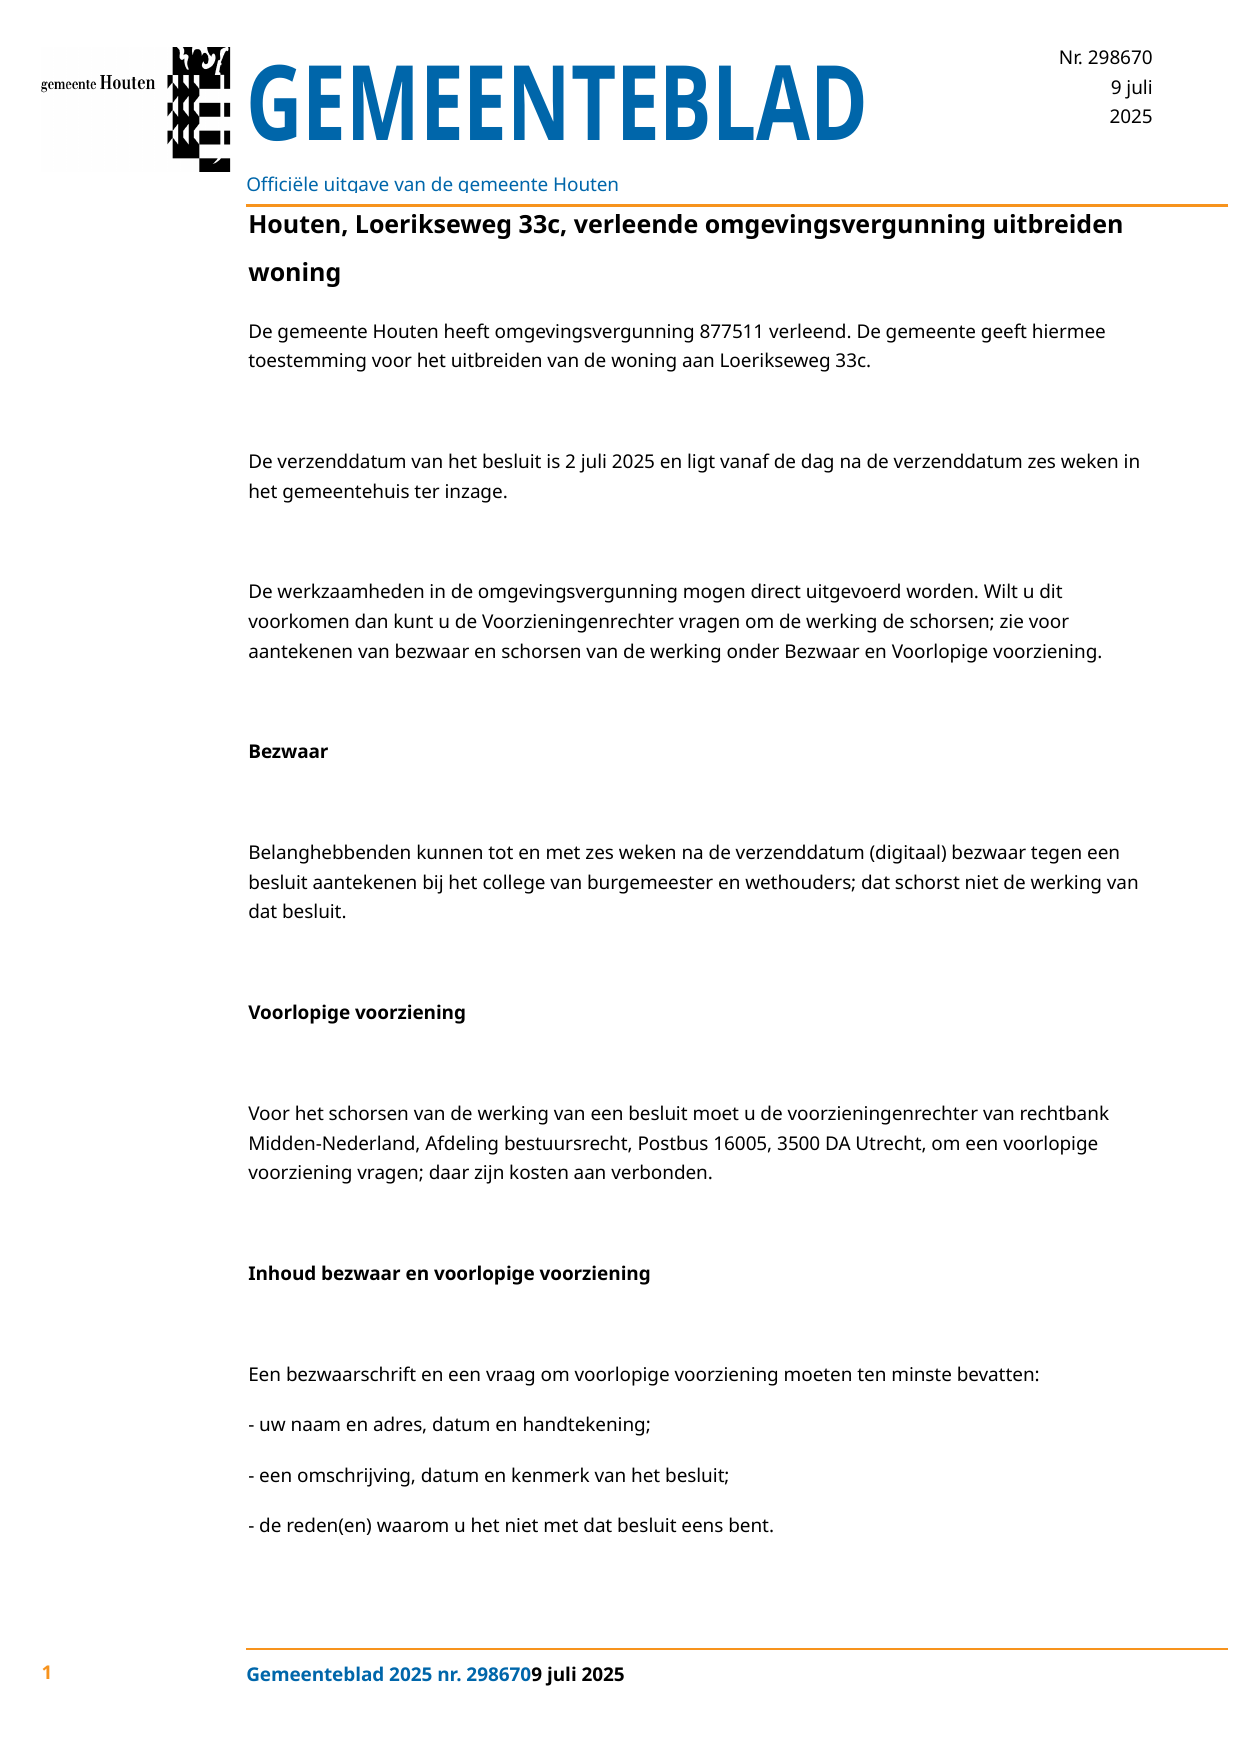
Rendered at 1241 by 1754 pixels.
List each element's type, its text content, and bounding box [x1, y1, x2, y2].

text - de reden(en) waarom u het niet met dat besluit eens bent. [248, 1512, 1152, 1538]
text Belanghebbenden kunnen tot en met zes weken na de verzenddatum (digitaal) bezwaar tegen een besluit aantekenen bij het college van burgemeester en wethouders; dat schorst niet de werking van dat besluit. [248, 839, 1152, 924]
picture [41, 47, 231, 172]
text De verzenddatum van het besluit is 2 juli 2025 en ligt vanaf de dag na de verzenddatum zes weken in het gemeentehuis ter inzage. [248, 448, 1152, 504]
text Houten, Loerikseweg 33c, verleende omgevingsvergunning uitbreiden woning [248, 207, 1152, 288]
text Voor het schorsen van de werking van een besluit moet u de voorzieningenrechter van rechtbank Midden-Nederland, Afdeling bestuursrecht, Postbus 16005, 3500 DA Utrecht, om een voorlopige voorziening vragen; daar zijn kosten aan verbonden. [248, 1100, 1152, 1185]
text Voorlopige voorziening [248, 999, 1152, 1025]
text - uw naam en adres, datum en handtekening; [248, 1412, 1152, 1437]
text Inhoud bezwaar en voorlopige voorziening [248, 1260, 1152, 1286]
text Bezwaar [248, 739, 1152, 764]
text Een bezwaarschrift en een vraag om voorlopige voorziening moeten ten minste bevatten: [248, 1361, 1152, 1387]
text - een omschrijving, datum en kenmerk van het besluit; [248, 1462, 1152, 1488]
text De werkzaamheden in de omgevingsvergunning mogen direct uitgevoerd worden. Wilt u dit voorkomen dan kunt u de Voorzieningenrechter vragen om de werking de schorsen; zie voor aantekenen van bezwaar en schorsen van de werking onder Bezwaar en Voorlopige voorziening. [248, 579, 1152, 664]
text De gemeente Houten heeft omgevingsvergunning 877511 verleend. De gemeente geeft hiermee toestemming voor het uitbreiden van de woning aan Loerikseweg 33c. [248, 318, 1152, 373]
